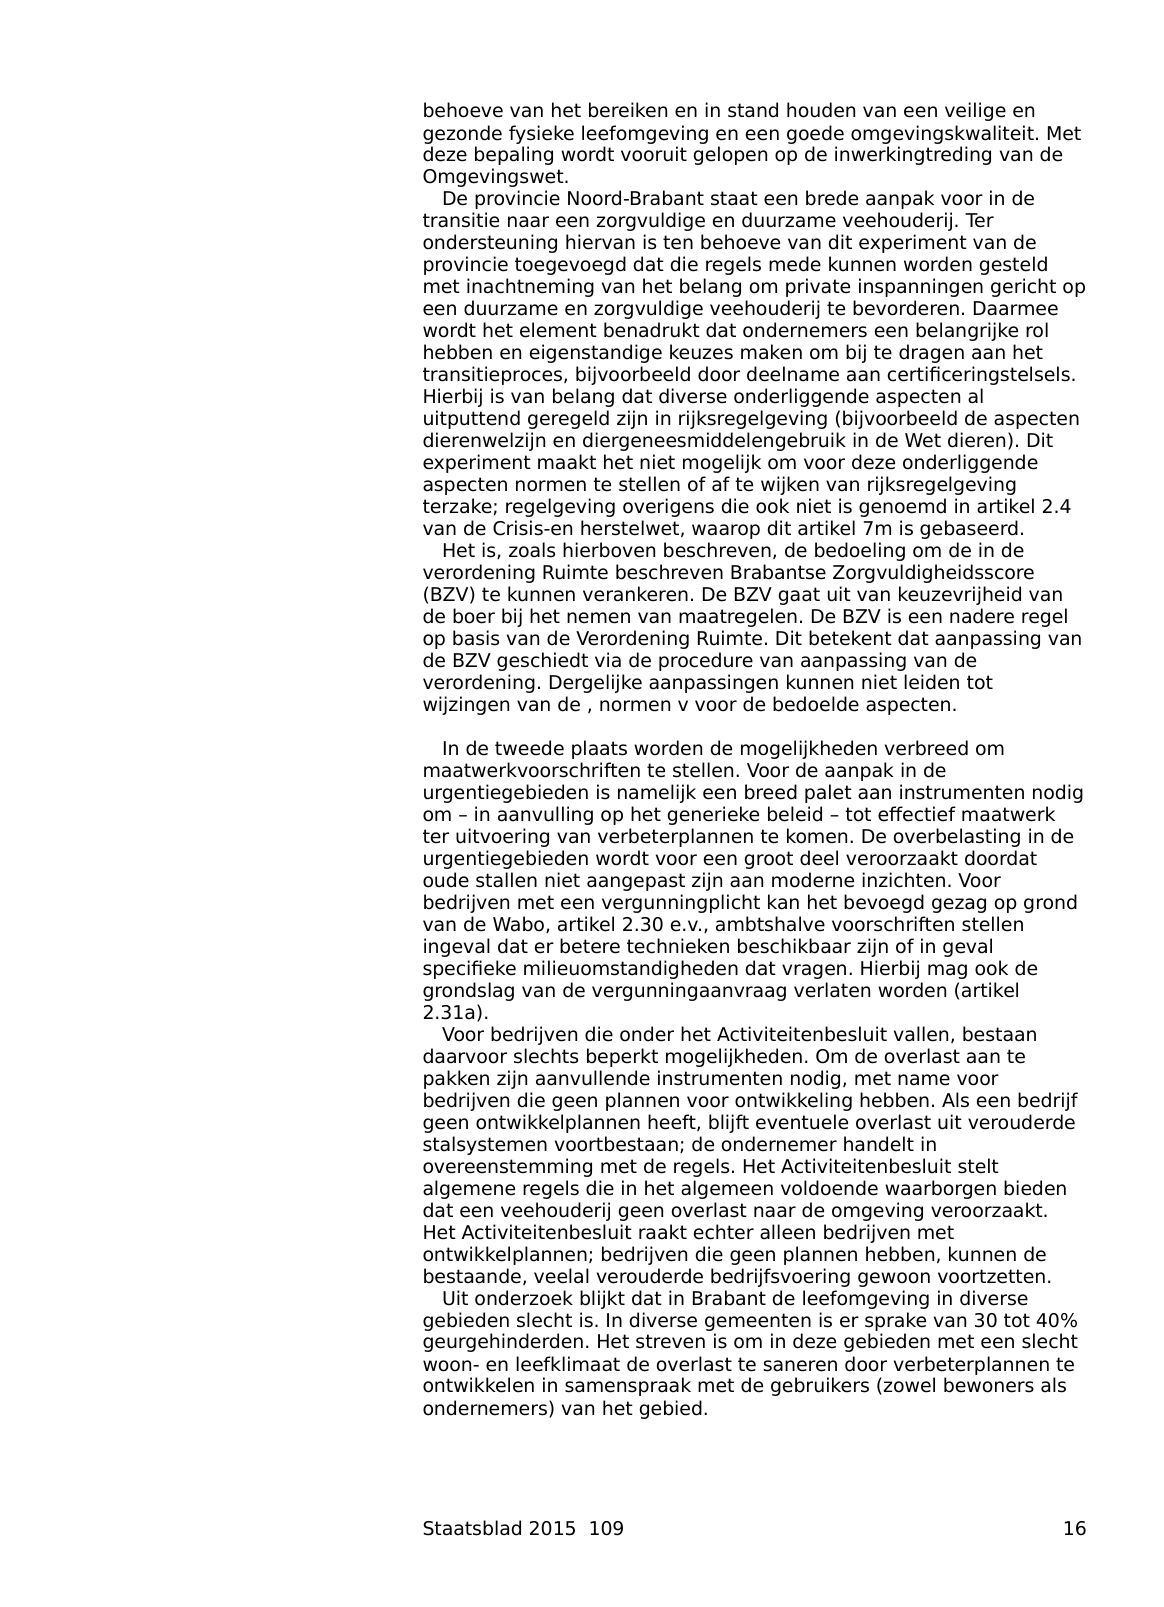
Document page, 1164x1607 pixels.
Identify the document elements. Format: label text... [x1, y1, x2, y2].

text behoeve van het bereiken en in stand houden van een veilige en gezonde fysieke leefomgeving en een goede omgevingskwaliteit. Met deze bepaling wordt vooruit gelopen op de inwerkingtreding van de Omgevingswet. [422, 100, 1087, 188]
text In de tweede plaats worden de mogelijkheden verbreed om maatwerkvoorschriften te stellen. Voor de aanpak in de urgentiegebieden is namelijk een breed palet aan instrumenten nodig om – in aanvulling op het generieke beleid – tot effectief maatwerk ter uitvoering van verbeterplannen te komen. De overbelasting in de urgentiegebieden wordt voor een groot deel veroorzaakt doordat oude stallen niet aangepast zijn aan moderne inzichten. Voor bedrijven met een vergunningplicht kan het bevoegd gezag op grond van de Wabo, artikel 2.30 e.v., ambtshalve voorschriften stellen ingeval dat er betere technieken beschikbaar zijn of in geval specifieke milieuomstandigheden dat vragen. Hierbij mag ook de grondslag van de vergunningaanvraag verlaten worden (artikel 2.31a). [422, 738, 1087, 1024]
text Het is, zoals hierboven beschreven, de bedoeling om de in de verordening Ruimte beschreven Brabantse Zorgvuldigheidsscore (BZV) te kunnen verankeren. De BZV gaat uit van keuzevrijheid van de boer bij het nemen van maatregelen. De BZV is een nadere regel op basis van de Verordening Ruimte. Dit betekent dat aanpassing van de BZV geschiedt via de procedure van aanpassing van de verordening. Dergelijke aanpassingen kunnen niet leiden tot wijzingen van de , normen v voor de bedoelde aspecten. [422, 540, 1087, 716]
text Uit onderzoek blijkt dat in Brabant de leefomgeving in diverse gebieden slecht is. In diverse gemeenten is er sprake van 30 tot 40% geurgehinderden. Het streven is om in deze gebieden met een slecht woon- en leefklimaat de overlast te saneren door verbeterplannen te ontwikkelen in samenspraak met de gebruikers (zowel bewoners als ondernemers) van het gebied. [422, 1287, 1087, 1419]
text De provincie Noord-Brabant staat een brede aanpak voor in de transitie naar een zorgvuldige en duurzame veehouderij. Ter ondersteuning hiervan is ten behoeve van dit experiment van de provincie toegevoegd dat die regels mede kunnen worden gesteld met inachtneming van het belang om private inspanningen gericht op een duurzame en zorgvuldige veehouderij te bevorderen. Daarmee wordt het element benadrukt dat ondernemers een belangrijke rol hebben en eigenstandige keuzes maken om bij te dragen aan het transitieproces, bijvoorbeeld door deelname aan certificeringstelsels. Hierbij is van belang dat diverse onderliggende aspecten al uitputtend geregeld zijn in rijksregelgeving (bijvoorbeeld de aspecten dierenwelzijn en diergeneesmiddelengebruik in de Wet dieren). Dit experiment maakt het niet mogelijk om voor deze onderliggende aspecten normen te stellen of af te wijken van rijksregelgeving terzake; regelgeving overigens die ook niet is genoemd in artikel 2.4 van de Crisis-en herstelwet, waarop dit artikel 7m is gebaseerd. [422, 188, 1087, 540]
text Voor bedrijven die onder het Activiteitenbesluit vallen, bestaan daarvoor slechts beperkt mogelijkheden. Om de overlast aan te pakken zijn aanvullende instrumenten nodig, met name voor bedrijven die geen plannen voor ontwikkeling hebben. Als een bedrijf geen ontwikkelplannen heeft, blijft eventuele overlast uit verouderde stalsystemen voortbestaan; de ondernemer handelt in overeenstemming met de regels. Het Activiteitenbesluit stelt algemene regels die in het algemeen voldoende waarborgen bieden dat een veehouderij geen overlast naar de omgeving veroorzaakt. Het Activiteitenbesluit raakt echter alleen bedrijven met ontwikkelplannen; bedrijven die geen plannen hebben, kunnen de bestaande, veelal verouderde bedrijfsvoering gewoon voortzetten. [422, 1024, 1087, 1287]
